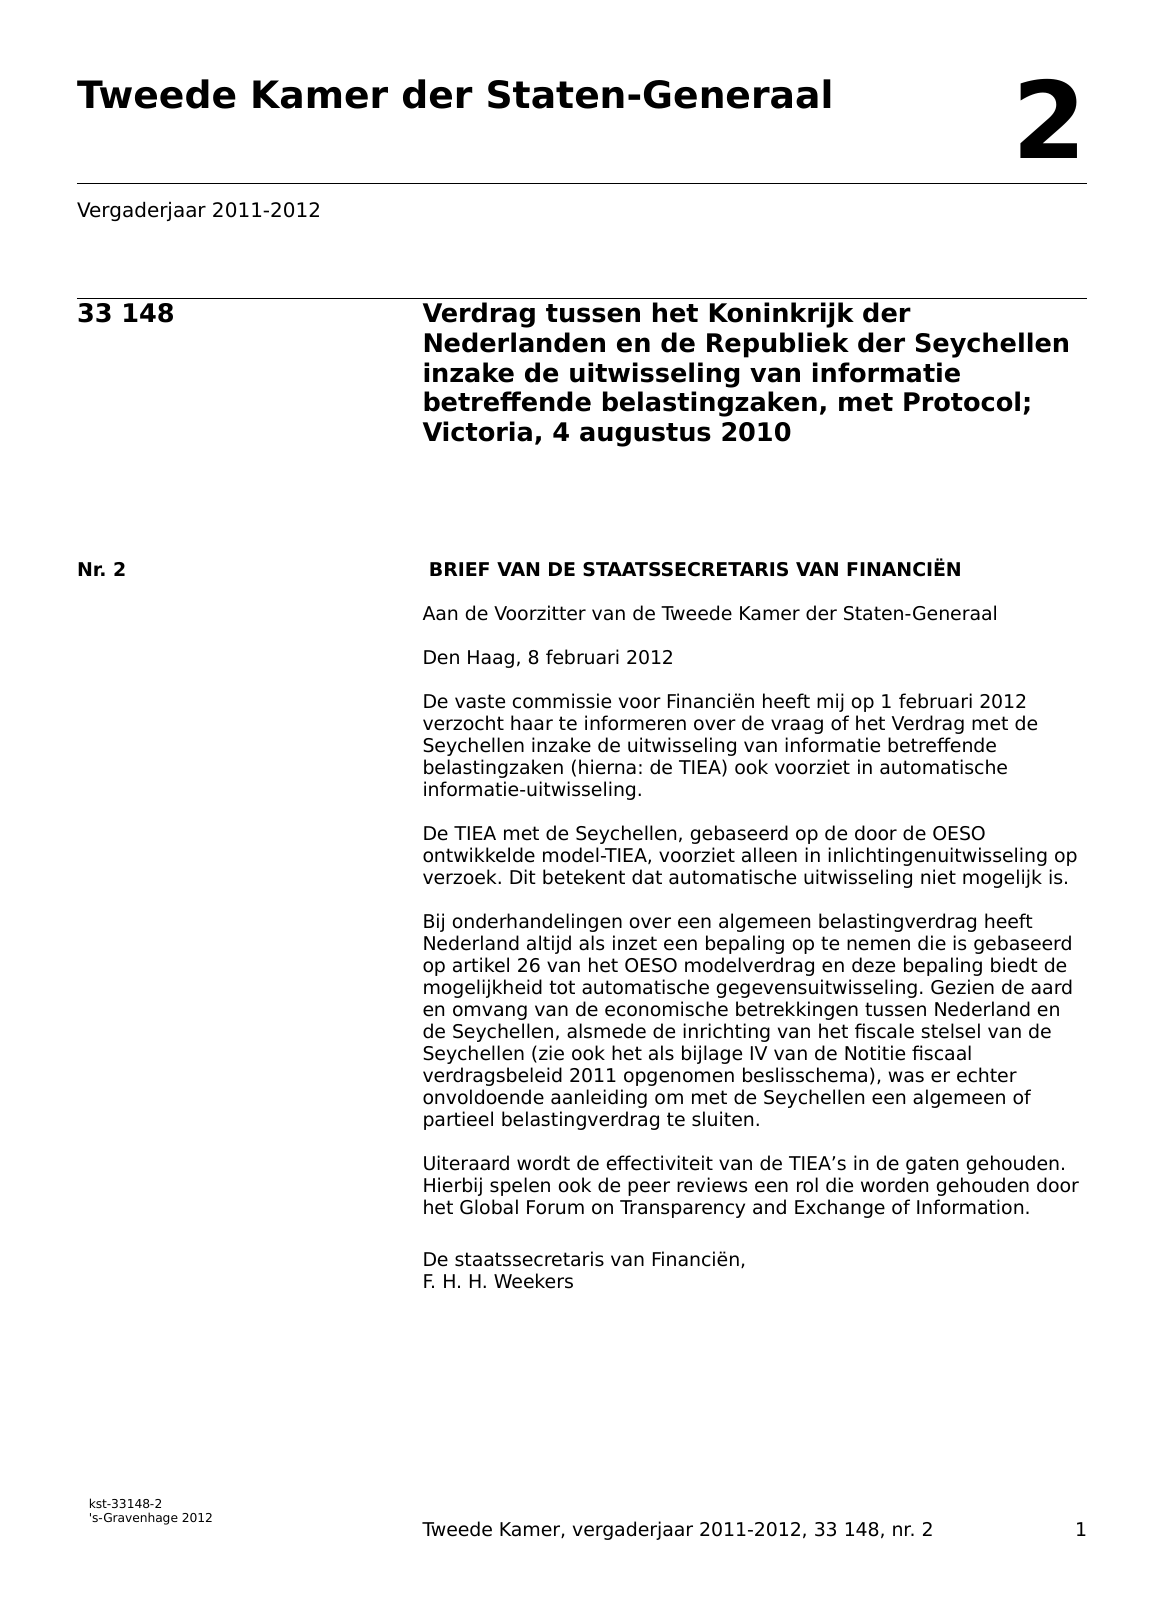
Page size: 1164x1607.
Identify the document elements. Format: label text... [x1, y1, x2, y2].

text Aan de Voorzitter van de Tweede Kamer der Staten-Generaal [422, 603, 1087, 624]
text Bij onderhandelingen over een algemeen belastingverdrag heeft Nederland altijd als inzet een bepaling op te nemen die is gebaseerd op artikel 26 van het OESO modelverdrag en deze bepaling biedt de mogelijkheid tot automatische gegevensuitwisseling. Gezien de aard en omvang van de economische betrekkingen tussen Nederland en de Seychellen, alsmede de inrichting van het fiscale stelsel van de Seychellen (zie ook het als bijlage IV van de Notitie fiscaal verdragsbeleid 2011 opgenomen beslisschema), was er echter onvoldoende aanleiding om met de Seychellen een algemeen of partieel belastingverdrag te sluiten. [422, 911, 1087, 1131]
table_header Tweede Kamer der Staten-Generaal [77, 59, 886, 183]
text De staatssecretaris van Financiën, F. H. H. Weekers [422, 1249, 1087, 1293]
subtitle Nr. 2 BRIEF VAN DE STAATSSECRETARIS VAN FINANCIËN [77, 558, 1087, 580]
table_cell Vergaderjaar 2011-2012 [77, 184, 1087, 298]
text 's-Gravenhage 2012 [88, 1511, 323, 1525]
subtitle 33 148 Verdrag tussen het Koninkrijk der Nederlanden en de Republiek der Seychellen inzake de uitwisseling van informatie betreffende belastingzaken, met Protocol; Victoria, 4 augustus 2010 [77, 299, 1087, 447]
text Den Haag, 8 februari 2012 [422, 647, 1087, 669]
text Uiteraard wordt de effectiviteit van de TIEA’s in de gaten gehouden. Hierbij spelen ook de peer reviews een rol die worden gehouden door het Global Forum on Transparency and Exchange of Information. [422, 1153, 1087, 1219]
text De TIEA met de Seychellen, gebaseerd op de door de OESO ontwikkelde model-TIEA, voorziet alleen in inlichtingenuitwisseling op verzoek. Dit betekent dat automatische uitwisseling niet mogelijk is. [422, 823, 1087, 889]
text De vaste commissie voor Financiën heeft mij op 1 februari 2012 verzocht haar te informeren over de vraag of het Verdrag met de Seychellen inzake de uitwisseling van informatie betreffende belastingzaken (hierna: de TIEA) ook voorziet in automatische informatie-uitwisseling. [422, 691, 1087, 801]
table_header 2 [886, 59, 1087, 183]
text kst-33148-2 [88, 1497, 323, 1511]
